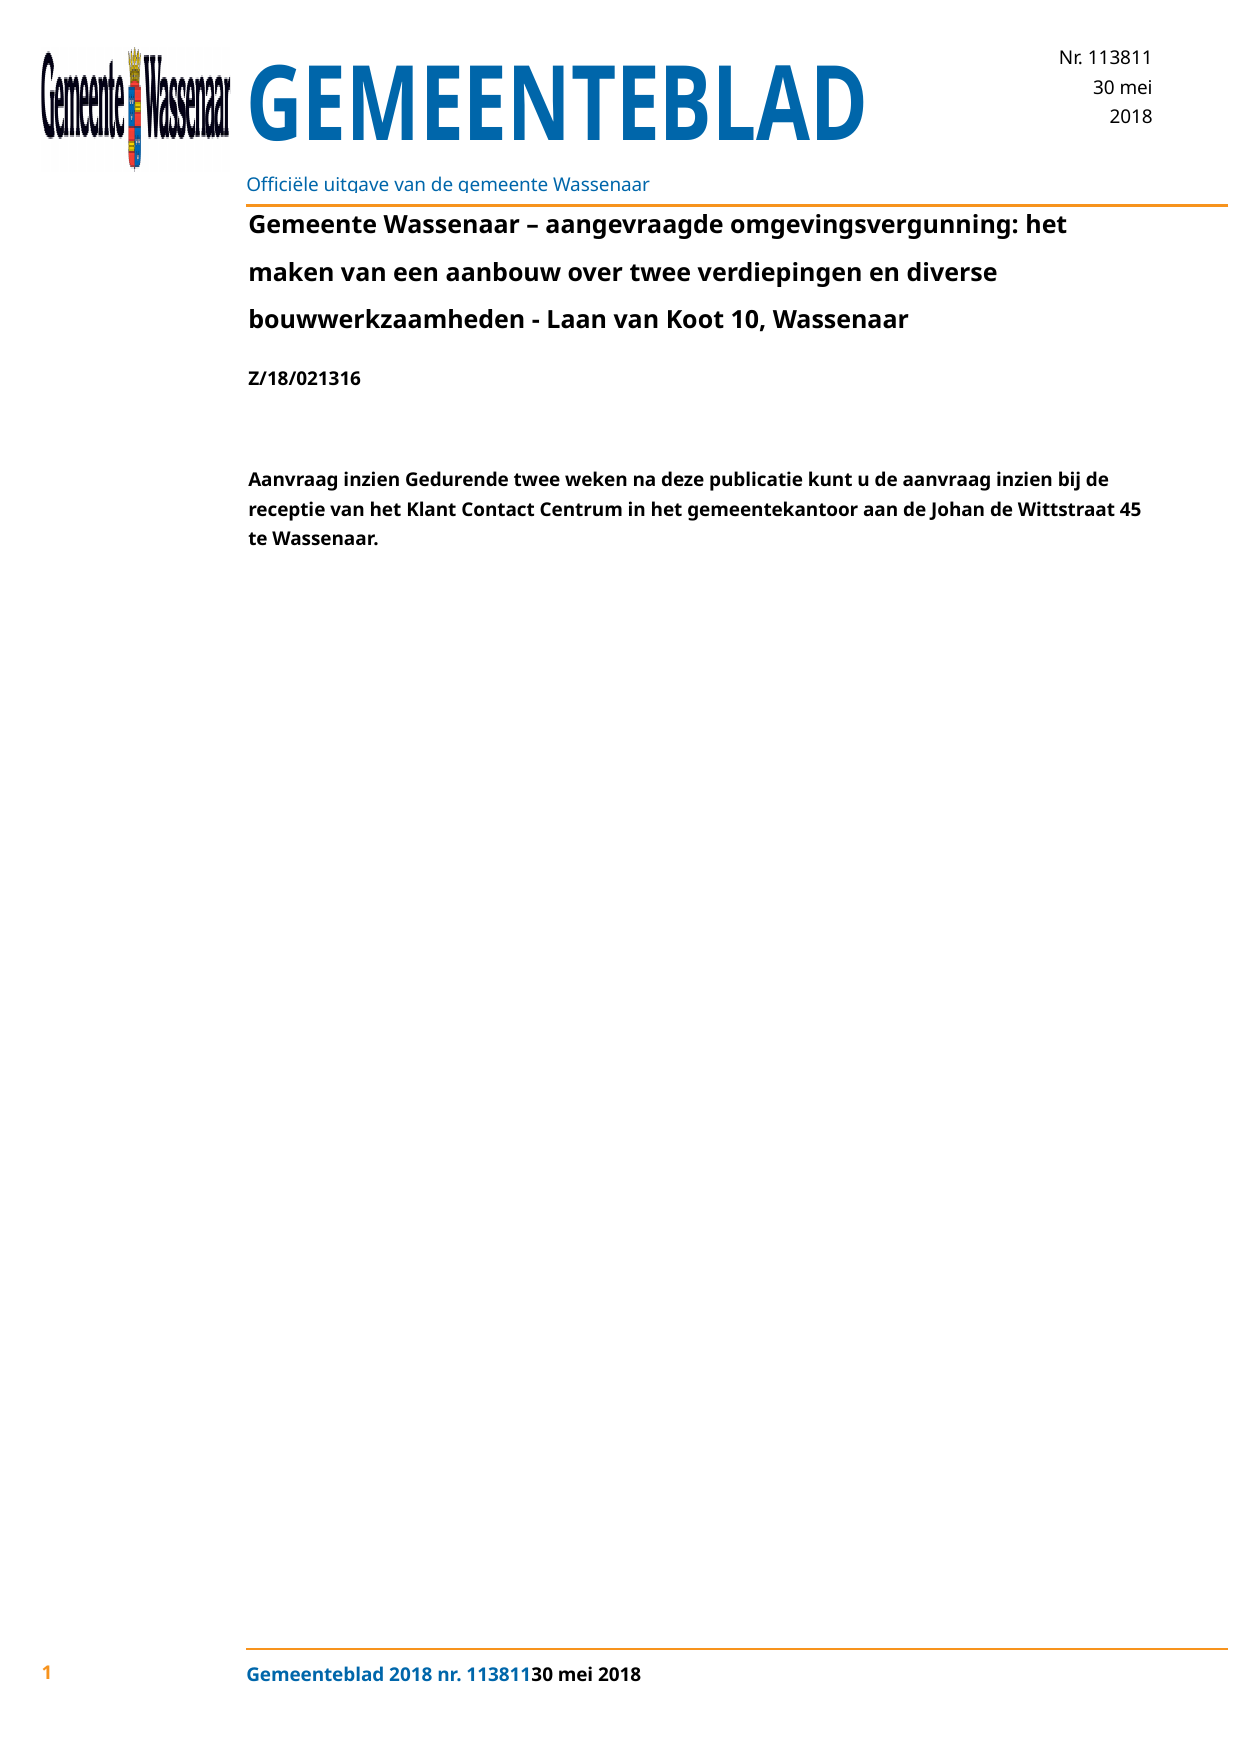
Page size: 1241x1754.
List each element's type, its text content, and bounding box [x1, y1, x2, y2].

text Aanvraag inzien Gedurende twee weken na deze publicatie kunt u de aanvraag inzien bij de receptie van het Klant Contact Centrum in het gemeentekantoor aan de Johan de Wittstraat 45 te Wassenaar. [248, 466, 1152, 551]
text Gemeente Wassenaar – aangevraagde omgevingsvergunning: het maken van een aanbouw over twee verdiepingen en diverse bouwwerkzaamheden - Laan van Koot 10, Wassenaar [248, 207, 1152, 336]
text Z/18/021316 [248, 366, 1152, 391]
picture [41, 47, 231, 172]
